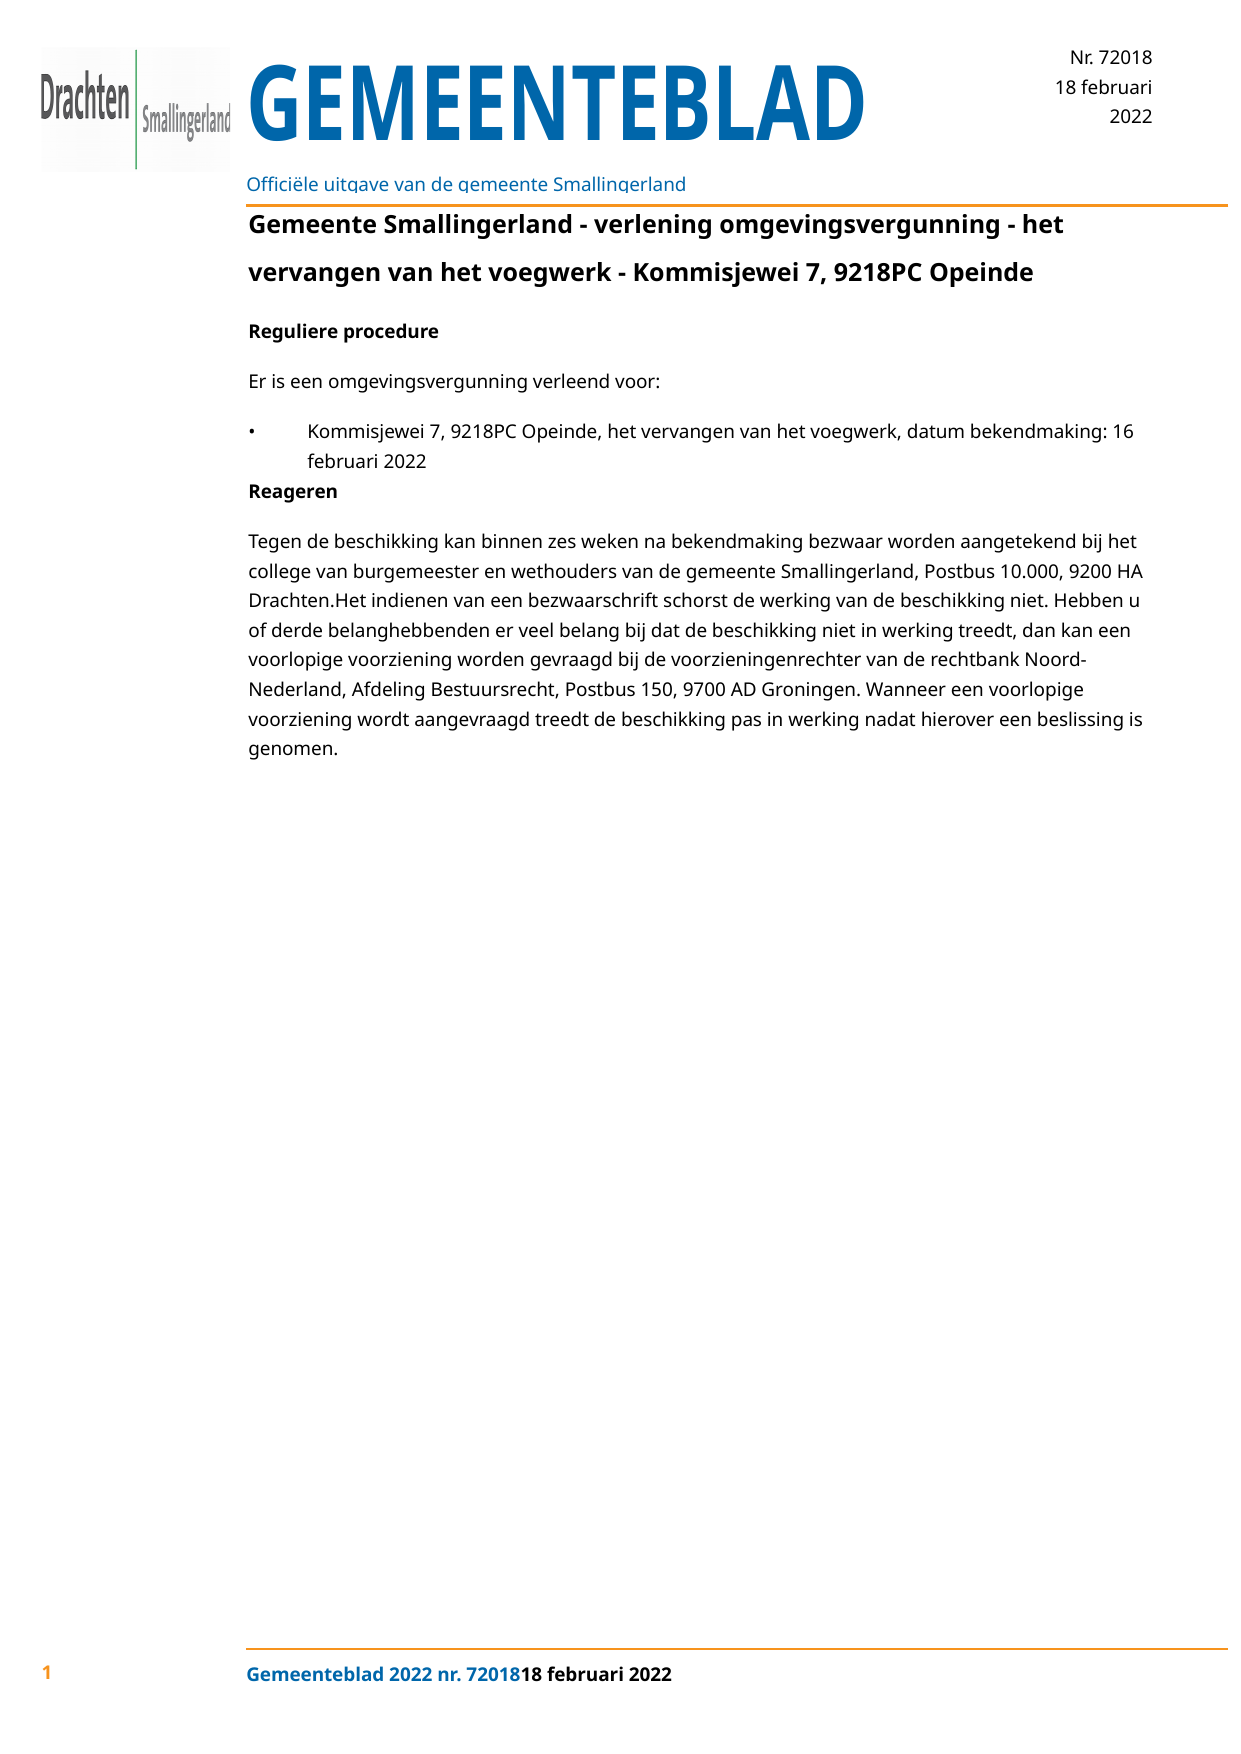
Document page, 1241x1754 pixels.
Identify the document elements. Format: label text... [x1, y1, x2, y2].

text Tegen de beschikking kan binnen zes weken na bekendmaking bezwaar worden aangetekend bij het college van burgemeester en wethouders van de gemeente Smallingerland, Postbus 10.000, 9200 HA Drachten.Het indienen van een bezwaarschrift schorst de werking van de beschikking niet. Hebben u of derde belanghebbenden er veel belang bij dat de beschikking niet in werking treedt, dan kan een voorlopige voorziening worden gevraagd bij de voorzieningenrechter van de rechtbank Noord-Nederland, Afdeling Bestuursrecht, Postbus 150, 9700 AD Groningen. Wanneer een voorlopige voorziening wordt aangevraagd treedt de beschikking pas in werking nadat hierover een beslissing is genomen. [248, 528, 1152, 761]
text Er is een omgevingsvergunning verleend voor: [248, 368, 1152, 394]
text Gemeente Smallingerland - verlening omgevingsvergunning - het vervangen van het voegwerk - Kommisjewei 7, 9218PC Opeinde [248, 207, 1152, 288]
text Reageren [248, 478, 1152, 504]
picture [41, 47, 231, 172]
text Reguliere procedure [248, 318, 1152, 344]
list Kommisjewei 7, 9218PC Opeinde, het vervangen van het voegwerk, datum bekendmaking: 16 februari 2022 [248, 419, 1152, 474]
